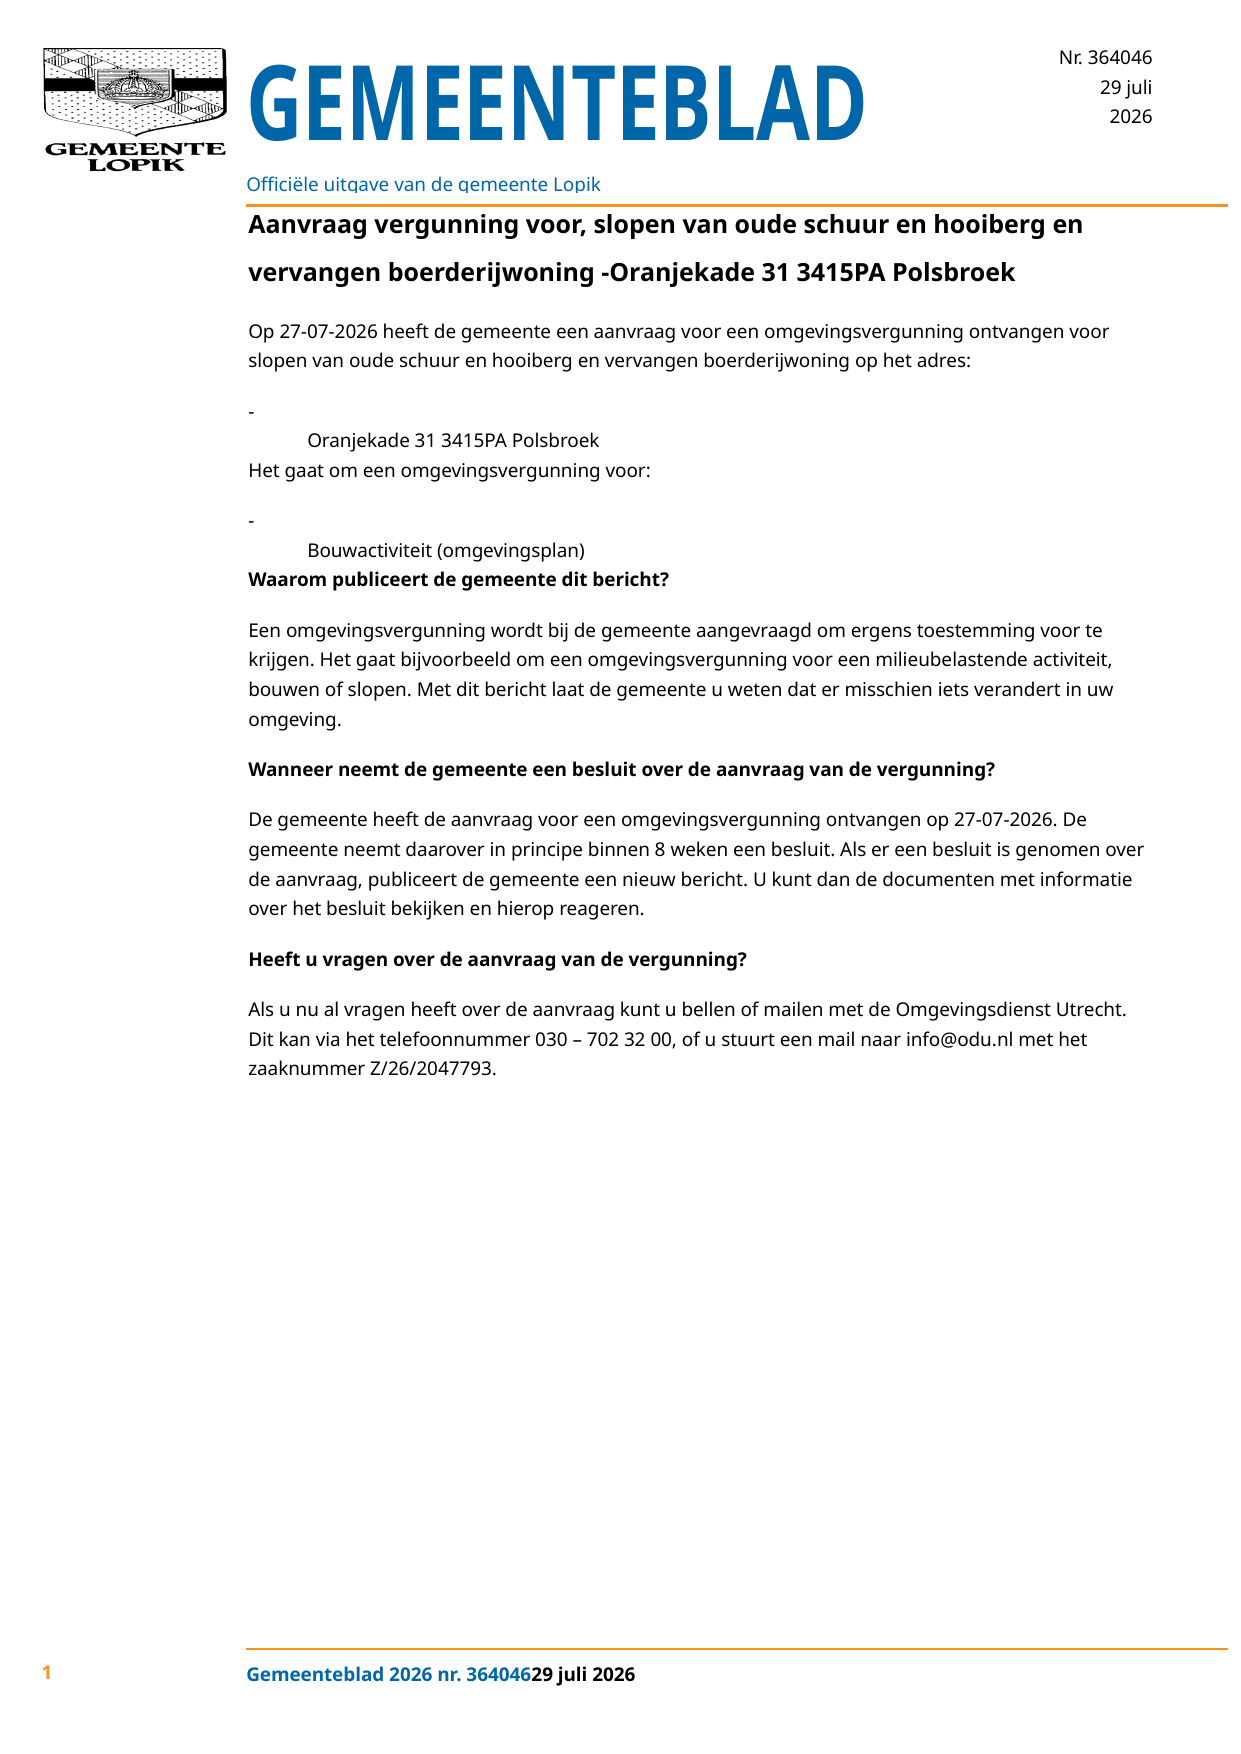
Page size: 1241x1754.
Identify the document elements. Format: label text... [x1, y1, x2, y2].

list Oranjekade 31 3415PA Polsbroek [248, 427, 1152, 453]
text Als u nu al vragen heeft over de aanvraag kunt u bellen of mailen met de Omgevingsdienst Utrecht. Dit kan via het telefoonnummer 030 – 702 32 00, of u stuurt een mail naar info@odu.nl met het zaaknummer Z/26/2047793. [248, 996, 1152, 1081]
text Aanvraag vergunning voor, slopen van oude schuur en hooiberg en vervangen boerderijwoning -Oranjekade 31 3415PA Polsbroek [248, 207, 1152, 288]
text Waarom publiceert de gemeente dit bericht? [248, 567, 1152, 592]
text Een omgevingsvergunning wordt bij de gemeente aangevraagd om ergens toestemming voor te krijgen. Het gaat bijvoorbeeld om een omgevingsvergunning voor een milieubelastende activiteit, bouwen of slopen. Met dit bericht laat de gemeente u weten dat er misschien iets verandert in uw omgeving. [248, 617, 1152, 732]
picture [41, 47, 231, 172]
text Heeft u vragen over de aanvraag van de vergunning? [248, 946, 1152, 972]
text De gemeente heeft de aanvraag voor een omgevingsvergunning ontvangen op 27-07-2026. De gemeente neemt daarover in principe binnen 8 weken een besluit. Als er een besluit is genomen over de aanvraag, publiceert de gemeente een nieuw bericht. U kunt dan de documenten met informatie over het besluit bekijken en hierop reageren. [248, 807, 1152, 921]
text Het gaat om een omgevingsvergunning voor: [248, 457, 1152, 483]
text Op 27-07-2026 heeft de gemeente een aanvraag voor een omgevingsvergunning ontvangen voor slopen van oude schuur en hooiberg en vervangen boerderijwoning op het adres: [248, 318, 1152, 373]
list Bouwactiviteit (omgevingsplan) [248, 537, 1152, 563]
text Wanneer neemt de gemeente een besluit over de aanvraag van de vergunning? [248, 756, 1152, 782]
